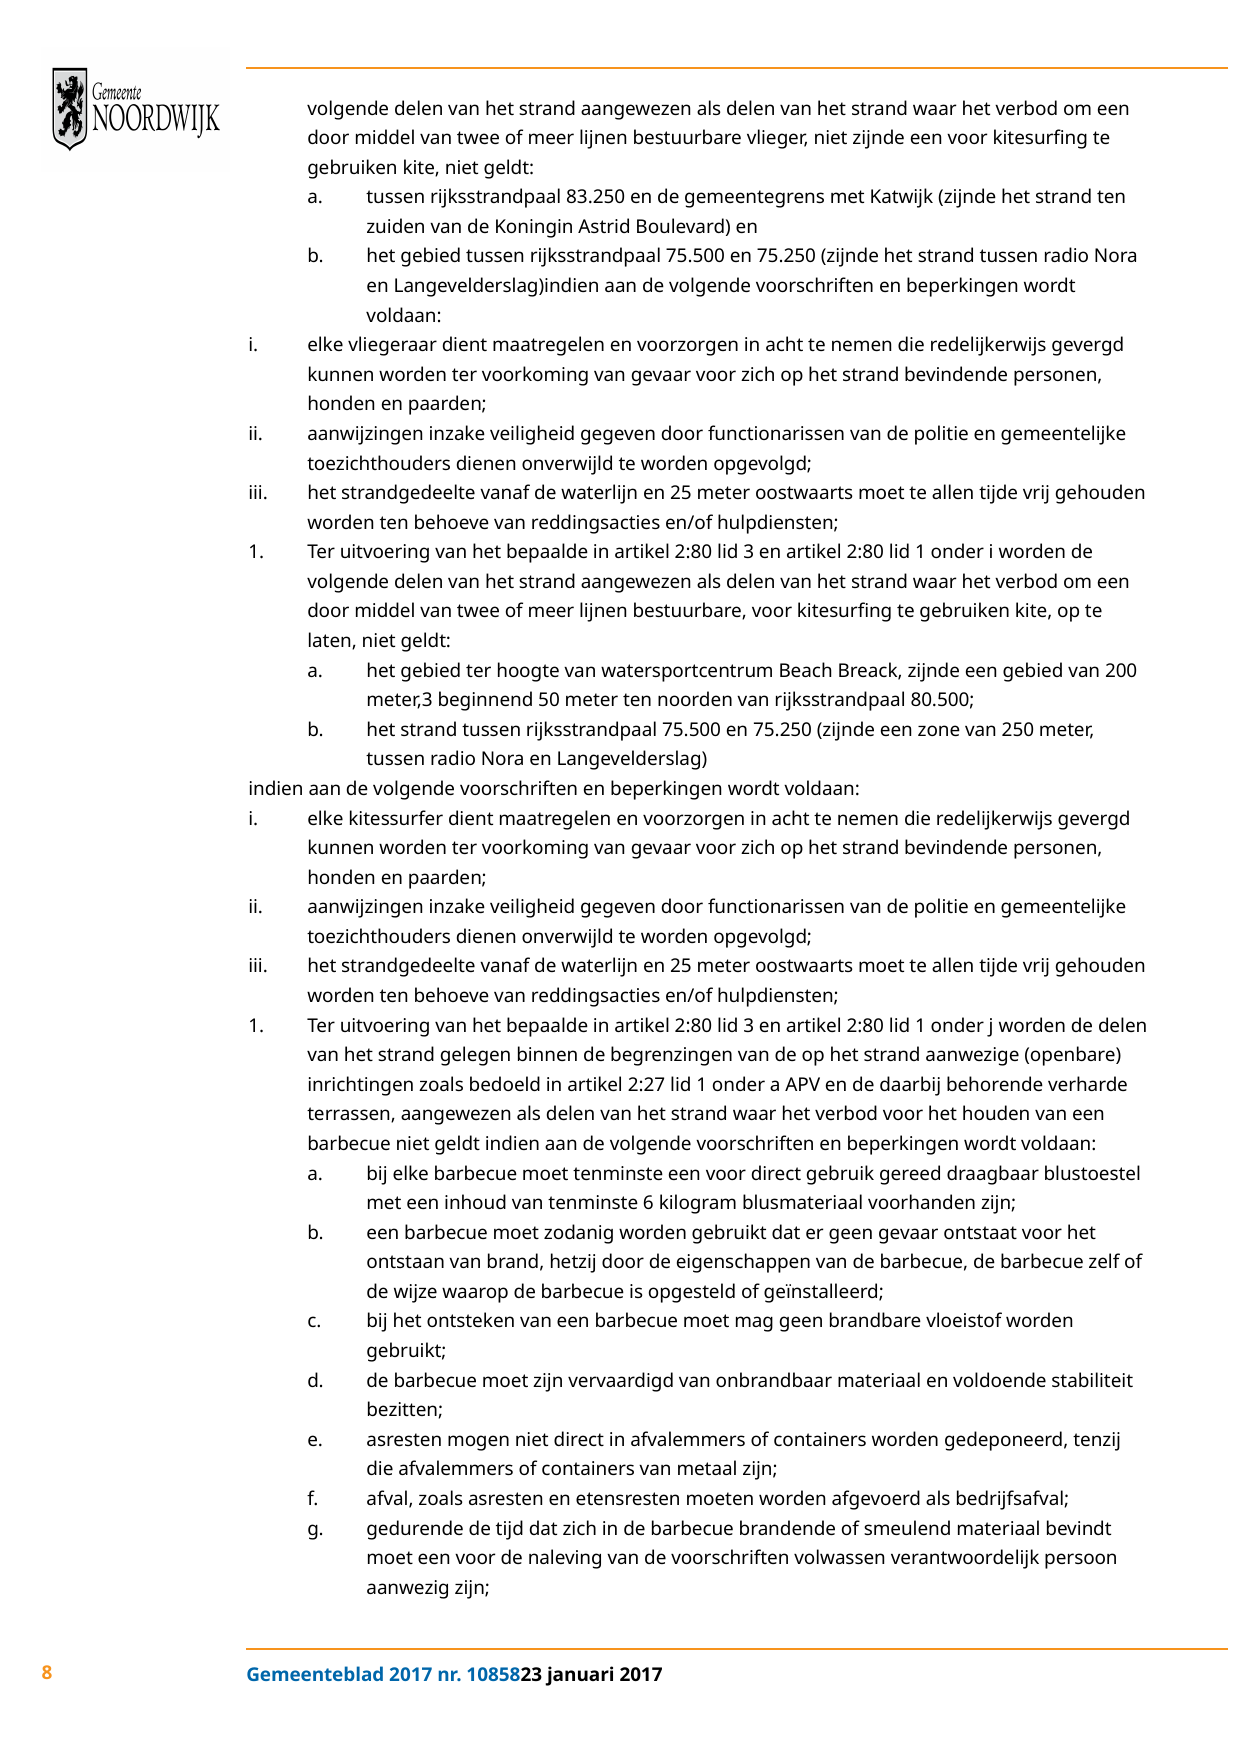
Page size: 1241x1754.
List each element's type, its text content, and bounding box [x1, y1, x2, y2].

list bij elke barbecue moet tenminste een voor direct gebruik gereed draagbaar blustoestel met een inhoud van tenminste 6 kilogram blusmateriaal voorhanden zijn; [307, 1160, 1152, 1215]
list Ter uitvoering van het bepaalde in artikel 2:80 lid 3 en artikel 2:80 lid 1 onder i worden de volgende delen van het strand aangewezen als delen van het strand waar het verbod om een door middel van twee of meer lijnen bestuurbare, voor kitesurfing te gebruiken kite, op te laten, niet geldt: [248, 538, 1152, 653]
list aanwijzingen inzake veiligheid gegeven door functionarissen van de politie en gemeentelijke toezichthouders dienen onverwijld te worden opgevolgd; [248, 420, 1152, 476]
list bij het ontsteken van een barbecue moet mag geen brandbare vloeistof worden gebruikt; [307, 1308, 1152, 1363]
list gedurende de tijd dat zich in de barbecue brandende of smeulend materiaal bevindt moet een voor de naleving van de voorschriften volwassen verantwoordelijk persoon aanwezig zijn; [307, 1515, 1152, 1600]
list de barbecue moet zijn vervaardigd van onbrandbaar materiaal en voldoende stabiliteit bezitten; [307, 1367, 1152, 1422]
text indien aan de volgende voorschriften en beperkingen wordt voldaan: [248, 775, 1152, 801]
list afval, zoals asresten en etensresten moeten worden afgevoerd als bedrijfsafval; [307, 1485, 1152, 1511]
list elke kitessurfer dient maatregelen en voorzorgen in acht te nemen die redelijkerwijs gevergd kunnen worden ter voorkoming van gevaar voor zich op het strand bevindende personen, honden en paarden; [248, 805, 1152, 890]
list Ter uitvoering van het bepaalde in artikel 2:80 lid 3 en artikel 2:80 lid 1 onder j worden de delen van het strand gelegen binnen de begrenzingen van de op het strand aanwezige (openbare) inrichtingen zoals bedoeld in artikel 2:27 lid 1 onder a APV en de daarbij behorende verharde terrassen, aangewezen als delen van het strand waar het verbod voor het houden van een barbecue niet geldt indien aan de volgende voorschriften en beperkingen wordt voldaan: [248, 1012, 1152, 1156]
list een barbecue moet zodanig worden gebruikt dat er geen gevaar ontstaat voor het ontstaan van brand, hetzij door de eigenschappen van de barbecue, de barbecue zelf of de wijze waarop de barbecue is opgesteld of geïnstalleerd; [307, 1219, 1152, 1304]
list het strandgedeelte vanaf de waterlijn en 25 meter oostwaarts moet te allen tijde vrij gehouden worden ten behoeve van reddingsacties en/of hulpdiensten; [248, 479, 1152, 535]
list het strand tussen rijksstrandpaal 75.500 en 75.250 (zijnde een zone van 250 meter, tussen radio Nora en Langevelderslag) [307, 716, 1152, 771]
list het strandgedeelte vanaf de waterlijn en 25 meter oostwaarts moet te allen tijde vrij gehouden worden ten behoeve van reddingsacties en/of hulpdiensten; [248, 953, 1152, 1008]
list elke vliegeraar dient maatregelen en voorzorgen in acht te nemen die redelijkerwijs gevergd kunnen worden ter voorkoming van gevaar voor zich op het strand bevindende personen, honden en paarden; [248, 331, 1152, 416]
list het gebied tussen rijksstrandpaal 75.500 en 75.250 (zijnde het strand tussen radio Nora en Langevelderslag)indien aan de volgende voorschriften en beperkingen wordt voldaan: [307, 243, 1152, 328]
list asresten mogen niet direct in afvalemmers of containers worden gedeponeerd, tenzij die afvalemmers of containers van metaal zijn; [307, 1426, 1152, 1481]
list aanwijzingen inzake veiligheid gegeven door functionarissen van de politie en gemeentelijke toezichthouders dienen onverwijld te worden opgevolgd; [248, 893, 1152, 949]
list het gebied ter hoogte van watersportcentrum Beach Breack, zijnde een gebied van 200 meter,3 beginnend 50 meter ten noorden van rijksstrandpaal 80.500; [307, 657, 1152, 712]
picture [41, 47, 231, 172]
list tussen rijksstrandpaal 83.250 en de gemeentegrens met Katwijk (zijnde het strand ten zuiden van de Koningin Astrid Boulevard) en [307, 183, 1152, 239]
list volgende delen van het strand aangewezen als delen van het strand waar het verbod om een door middel van twee of meer lijnen bestuurbare vlieger, niet zijnde een voor kitesurfing te gebruiken kite, niet geldt: [248, 95, 1152, 180]
